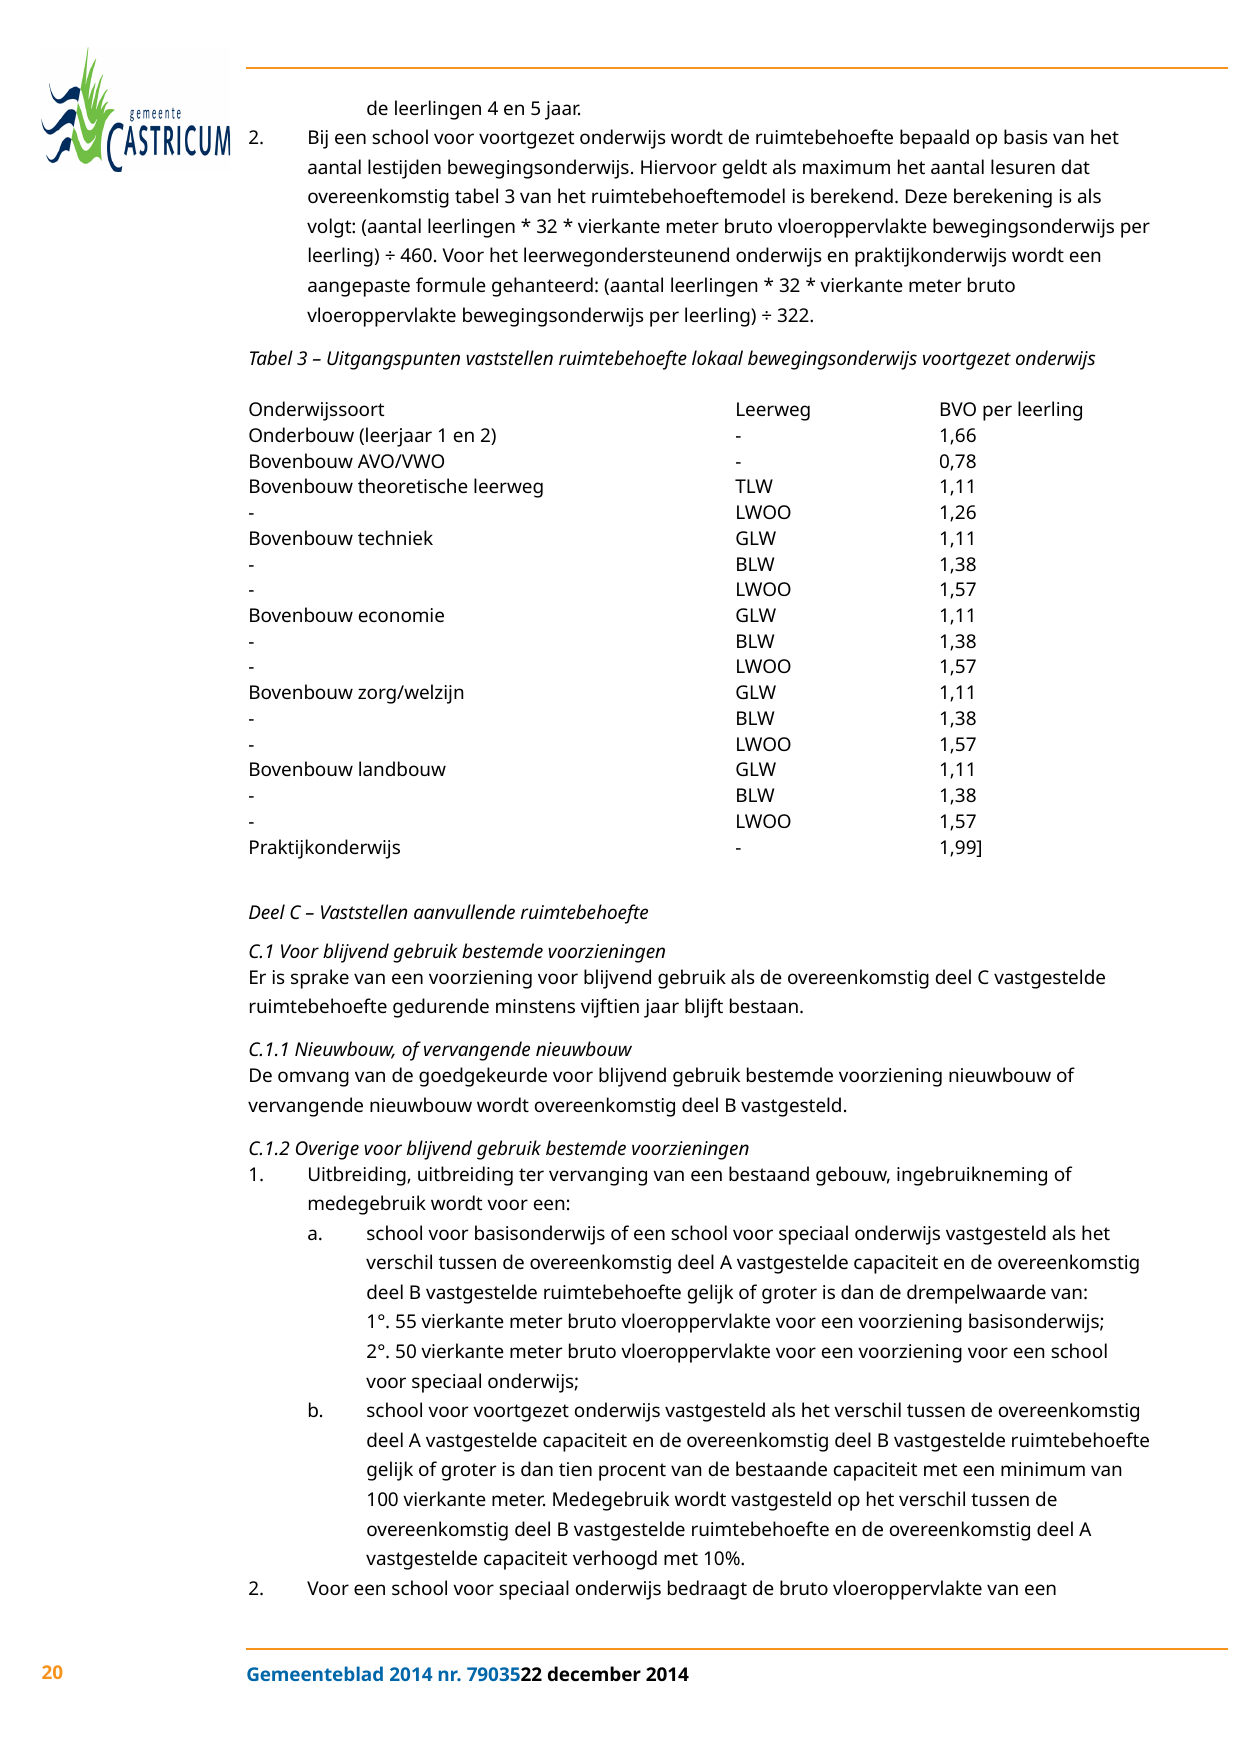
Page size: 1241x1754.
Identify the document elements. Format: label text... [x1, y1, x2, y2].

table_cell Praktijkonderwijs [248, 834, 735, 859]
table_cell 1,11 [939, 525, 1152, 551]
table_cell GLW [735, 602, 939, 628]
table_cell - [735, 422, 939, 448]
text Er is sprake van een voorziening voor blijvend gebruik als de overeenkomstig deel C vastgestelde ruimtebehoefte gedurende minstens vijftien jaar blijft bestaan. [248, 964, 1152, 1019]
table_cell - [248, 628, 735, 654]
table_cell - [248, 654, 735, 679]
table_cell - [248, 783, 735, 808]
table_cell Bovenbouw techniek [248, 525, 735, 551]
table_cell 1,57 [939, 654, 1152, 679]
table_cell - [248, 731, 735, 757]
table_cell BLW [735, 628, 939, 654]
list school voor basisonderwijs of een school voor speciaal onderwijs vastgesteld als het verschil tussen de overeenkomstig deel A vastgestelde capaciteit en de overeenkomstig deel B vastgestelde ruimtebehoefte gelijk of groter is dan de drempelwaarde van: [307, 1220, 1152, 1305]
table_header BVO per leerling [939, 396, 1152, 422]
table_cell GLW [735, 680, 939, 705]
table_cell 1,38 [939, 783, 1152, 808]
table_cell Bovenbouw AVO/VWO [248, 448, 735, 474]
list Bij een school voor voortgezet onderwijs wordt de ruimtebehoefte bepaald op basis van het aantal lestijden bewegingsonderwijs. Hiervoor geldt als maximum het aantal lesuren dat overeenkomstig tabel 3 van het ruimtebehoeftemodel is berekend. Deze berekening is als volgt: (aantal leerlingen * 32 * vierkante meter bruto vloeroppervlakte bewegingsonderwijs per leerling) ÷ 460. Voor het leerwegondersteunend onderwijs en praktijkonderwijs wordt een aangepaste formule gehanteerd: (aantal leerlingen * 32 * vierkante meter bruto vloeroppervlakte bewegingsonderwijs per leerling) ÷ 322. [248, 124, 1152, 328]
table_cell - [735, 448, 939, 474]
text Deel C – Vaststellen aanvullende ruimtebehoefte [248, 899, 1152, 924]
table_cell - [735, 834, 939, 859]
table_cell LWOO [735, 808, 939, 834]
table_cell 1,11 [939, 602, 1152, 628]
table_cell GLW [735, 525, 939, 551]
table_cell TLW [735, 474, 939, 499]
table_cell LWOO [735, 731, 939, 757]
list 2°. 50 vierkante meter bruto vloeroppervlakte voor een voorziening voor een school voor speciaal onderwijs; [307, 1338, 1152, 1393]
table_cell - [248, 705, 735, 731]
table_cell GLW [735, 757, 939, 782]
table_cell LWOO [735, 499, 939, 525]
table_cell 1,57 [939, 731, 1152, 757]
table_cell - [248, 577, 735, 602]
table_cell Onderbouw (leerjaar 1 en 2) [248, 422, 735, 448]
table_cell 1,66 [939, 422, 1152, 448]
list de leerlingen 4 en 5 jaar. [307, 95, 1152, 121]
table_cell - [248, 499, 735, 525]
table_cell 1,11 [939, 757, 1152, 782]
text C.1 Voor blijvend gebruik bestemde voorzieningen [248, 938, 1152, 964]
table_cell 1,11 [939, 680, 1152, 705]
list Voor een school voor speciaal onderwijs bedraagt de bruto vloeroppervlakte van een [248, 1575, 1152, 1601]
table_cell Bovenbouw zorg/welzijn [248, 680, 735, 705]
table_header Leerweg [735, 396, 939, 422]
table_cell - [248, 551, 735, 577]
table_cell 1,38 [939, 628, 1152, 654]
picture [41, 47, 231, 172]
table_cell 1,57 [939, 808, 1152, 834]
text Tabel 3 – Uitgangspunten vaststellen ruimtebehoefte lokaal bewegingsonderwijs voortgezet onderwijs [248, 345, 1152, 371]
table_cell BLW [735, 705, 939, 731]
table_cell 1,38 [939, 551, 1152, 577]
table_cell 1,26 [939, 499, 1152, 525]
table_cell 0,78 [939, 448, 1152, 474]
table_cell - [248, 808, 735, 834]
text C.1.2 Overige voor blijvend gebruik bestemde voorzieningen [248, 1135, 1152, 1161]
text C.1.1 Nieuwbouw, of vervangende nieuwbouw [248, 1037, 1152, 1062]
table_cell Bovenbouw landbouw [248, 757, 735, 782]
table_cell Bovenbouw theoretische leerweg [248, 474, 735, 499]
table_cell 1,57 [939, 577, 1152, 602]
table_cell BLW [735, 551, 939, 577]
table_cell 1,38 [939, 705, 1152, 731]
table_cell LWOO [735, 577, 939, 602]
table_cell 1,99] [939, 834, 1152, 859]
table_cell BLW [735, 783, 939, 808]
table_cell LWOO [735, 654, 939, 679]
list Uitbreiding, uitbreiding ter vervanging van een bestaand gebouw, ingebruikneming of medegebruik wordt voor een: [248, 1161, 1152, 1216]
list school voor voortgezet onderwijs vastgesteld als het verschil tussen de overeenkomstig deel A vastgestelde capaciteit en de overeenkomstig deel B vastgestelde ruimtebehoefte gelijk of groter is dan tien procent van de bestaande capaciteit met een minimum van 100 vierkante meter. Medegebruik wordt vastgesteld op het verschil tussen de overeenkomstig deel B vastgestelde ruimtebehoefte en de overeenkomstig deel A vastgestelde capaciteit verhoogd met 10%. [307, 1397, 1152, 1571]
list 1°. 55 vierkante meter bruto vloeroppervlakte voor een voorziening basisonderwijs; [307, 1309, 1152, 1334]
text De omvang van de goedgekeurde voor blijvend gebruik bestemde voorziening nieuwbouw of vervangende nieuwbouw wordt overeenkomstig deel B vastgesteld. [248, 1062, 1152, 1118]
table_header Onderwijssoort [248, 396, 735, 422]
table_cell Bovenbouw economie [248, 602, 735, 628]
table_cell 1,11 [939, 474, 1152, 499]
